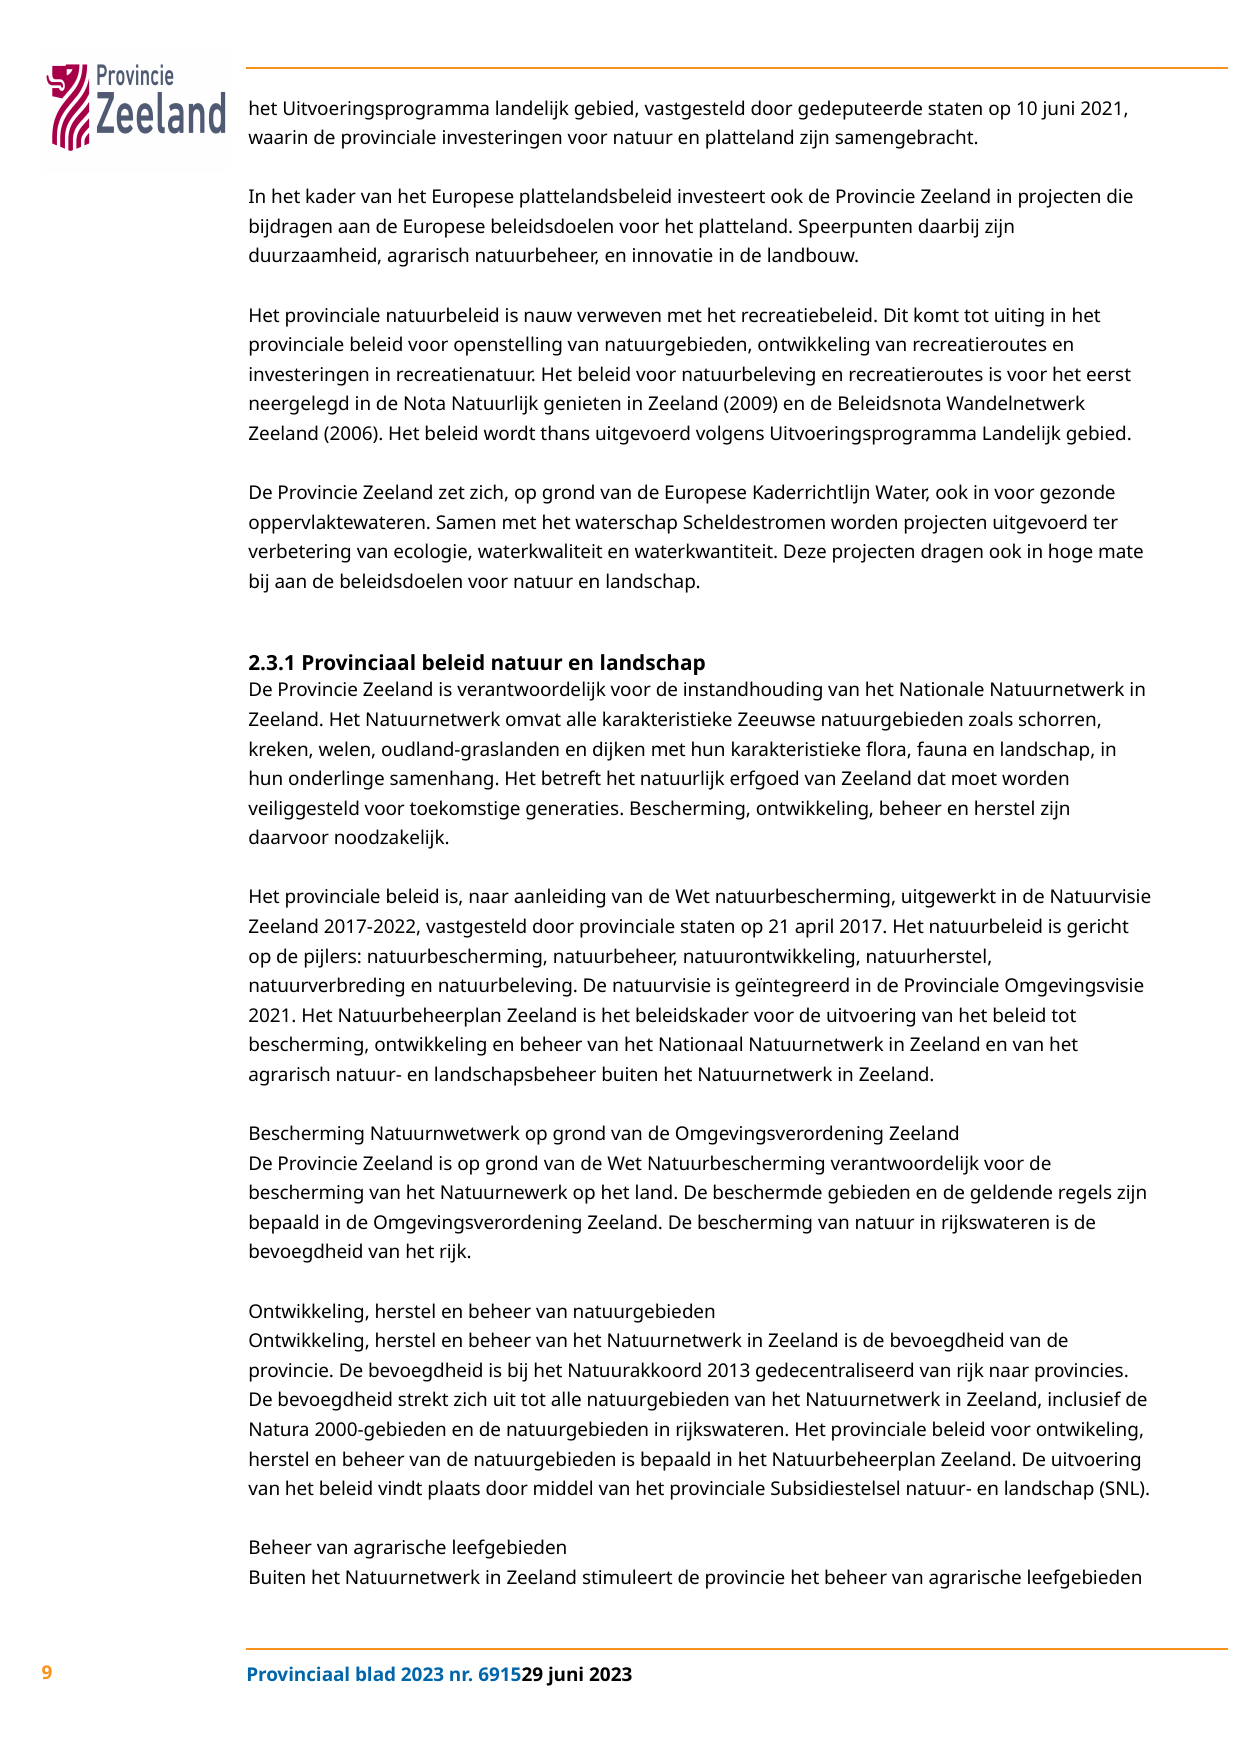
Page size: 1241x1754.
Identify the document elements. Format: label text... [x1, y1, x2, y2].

text 2.3.1 Provinciaal beleid natuur en landschap [248, 648, 1152, 677]
text Ontwikkeling, herstel en beheer van natuurgebieden [248, 1298, 1152, 1323]
text Het provinciale natuurbeleid is nauw verweven met het recreatiebeleid. Dit komt tot uiting in het provinciale beleid voor openstelling van natuurgebieden, ontwikkeling van recreatieroutes en investeringen in recreatienatuur. Het beleid voor natuurbeleving en recreatieroutes is voor het eerst neergelegd in de Nota Natuurlijk genieten in Zeeland (2009) en de Beleidsnota Wandelnetwerk Zeeland (2006). Het beleid wordt thans uitgevoerd volgens Uitvoeringsprogramma Landelijk gebied. [248, 302, 1152, 446]
text het Uitvoeringsprogramma landelijk gebied, vastgesteld door gedeputeerde staten op 10 juni 2021, waarin de provinciale investeringen voor natuur en platteland zijn samengebracht. [248, 95, 1152, 150]
text De Provincie Zeeland is verantwoordelijk voor de instandhouding van het Nationale Natuurnetwerk in Zeeland. Het Natuurnetwerk omvat alle karakteristieke Zeeuwse natuurgebieden zoals schorren, kreken, welen, oudland-graslanden en dijken met hun karakteristieke flora, fauna en landschap, in hun onderlinge samenhang. Het betreft het natuurlijk erfgoed van Zeeland dat moet worden veiliggesteld voor toekomstige generaties. Bescherming, ontwikkeling, beheer en herstel zijn daarvoor noodzakelijk. [248, 677, 1152, 850]
text In het kader van het Europese plattelandsbeleid investeert ook de Provincie Zeeland in projecten die bijdragen aan de Europese beleidsdoelen voor het platteland. Speerpunten daarbij zijn duurzaamheid, agrarisch natuurbeheer, en innovatie in de landbouw. [248, 183, 1152, 268]
text De Provincie Zeeland zet zich, op grond van de Europese Kaderrichtlijn Water, ook in voor gezonde oppervlaktewateren. Samen met het waterschap Scheldestromen worden projecten uitgevoerd ter verbetering van ecologie, waterkwaliteit en waterkwantiteit. Deze projecten dragen ook in hoge mate bij aan de beleidsdoelen voor natuur en landschap. [248, 479, 1152, 594]
text De Provincie Zeeland is op grond van de Wet Natuurbescherming verantwoordelijk voor de bescherming van het Natuurnewerk op het land. De beschermde gebieden en de geldende regels zijn bepaald in de Omgevingsverordening Zeeland. De bescherming van natuur in rijkswateren is de bevoegdheid van het rijk. [248, 1150, 1152, 1264]
text Beheer van agrarische leefgebieden [248, 1534, 1152, 1560]
picture [41, 47, 231, 172]
text Buiten het Natuurnetwerk in Zeeland stimuleert de provincie het beheer van agrarische leefgebieden [248, 1564, 1152, 1590]
text Het provinciale beleid is, naar aanleiding van de Wet natuurbescherming, uitgewerkt in de Natuurvisie Zeeland 2017-2022, vastgesteld door provinciale staten op 21 april 2017. Het natuurbeleid is gericht op de pijlers: natuurbescherming, natuurbeheer, natuurontwikkeling, natuurherstel, natuurverbreding en natuurbeleving. De natuurvisie is geïntegreerd in de Provinciale Omgevingsvisie 2021. Het Natuurbeheerplan Zeeland is het beleidskader voor de uitvoering van het beleid tot bescherming, ontwikkeling en beheer van het Nationaal Natuurnetwerk in Zeeland en van het agrarisch natuur- en landschapsbeheer buiten het Natuurnetwerk in Zeeland. [248, 884, 1152, 1087]
text Ontwikkeling, herstel en beheer van het Natuurnetwerk in Zeeland is de bevoegdheid van de provincie. De bevoegdheid is bij het Natuurakkoord 2013 gedecentraliseerd van rijk naar provincies. De bevoegdheid strekt zich uit tot alle natuurgebieden van het Natuurnetwerk in Zeeland, inclusief de Natura 2000-gebieden en de natuurgebieden in rijkswateren. Het provinciale beleid voor ontwikeling, herstel en beheer van de natuurgebieden is bepaald in het Natuurbeheerplan Zeeland. De uitvoering van het beleid vindt plaats door middel van het provinciale Subsidiestelsel natuur- en landschap (SNL). [248, 1327, 1152, 1501]
text Bescherming Natuurnwetwerk op grond van de Omgevingsverordening Zeeland [248, 1120, 1152, 1146]
